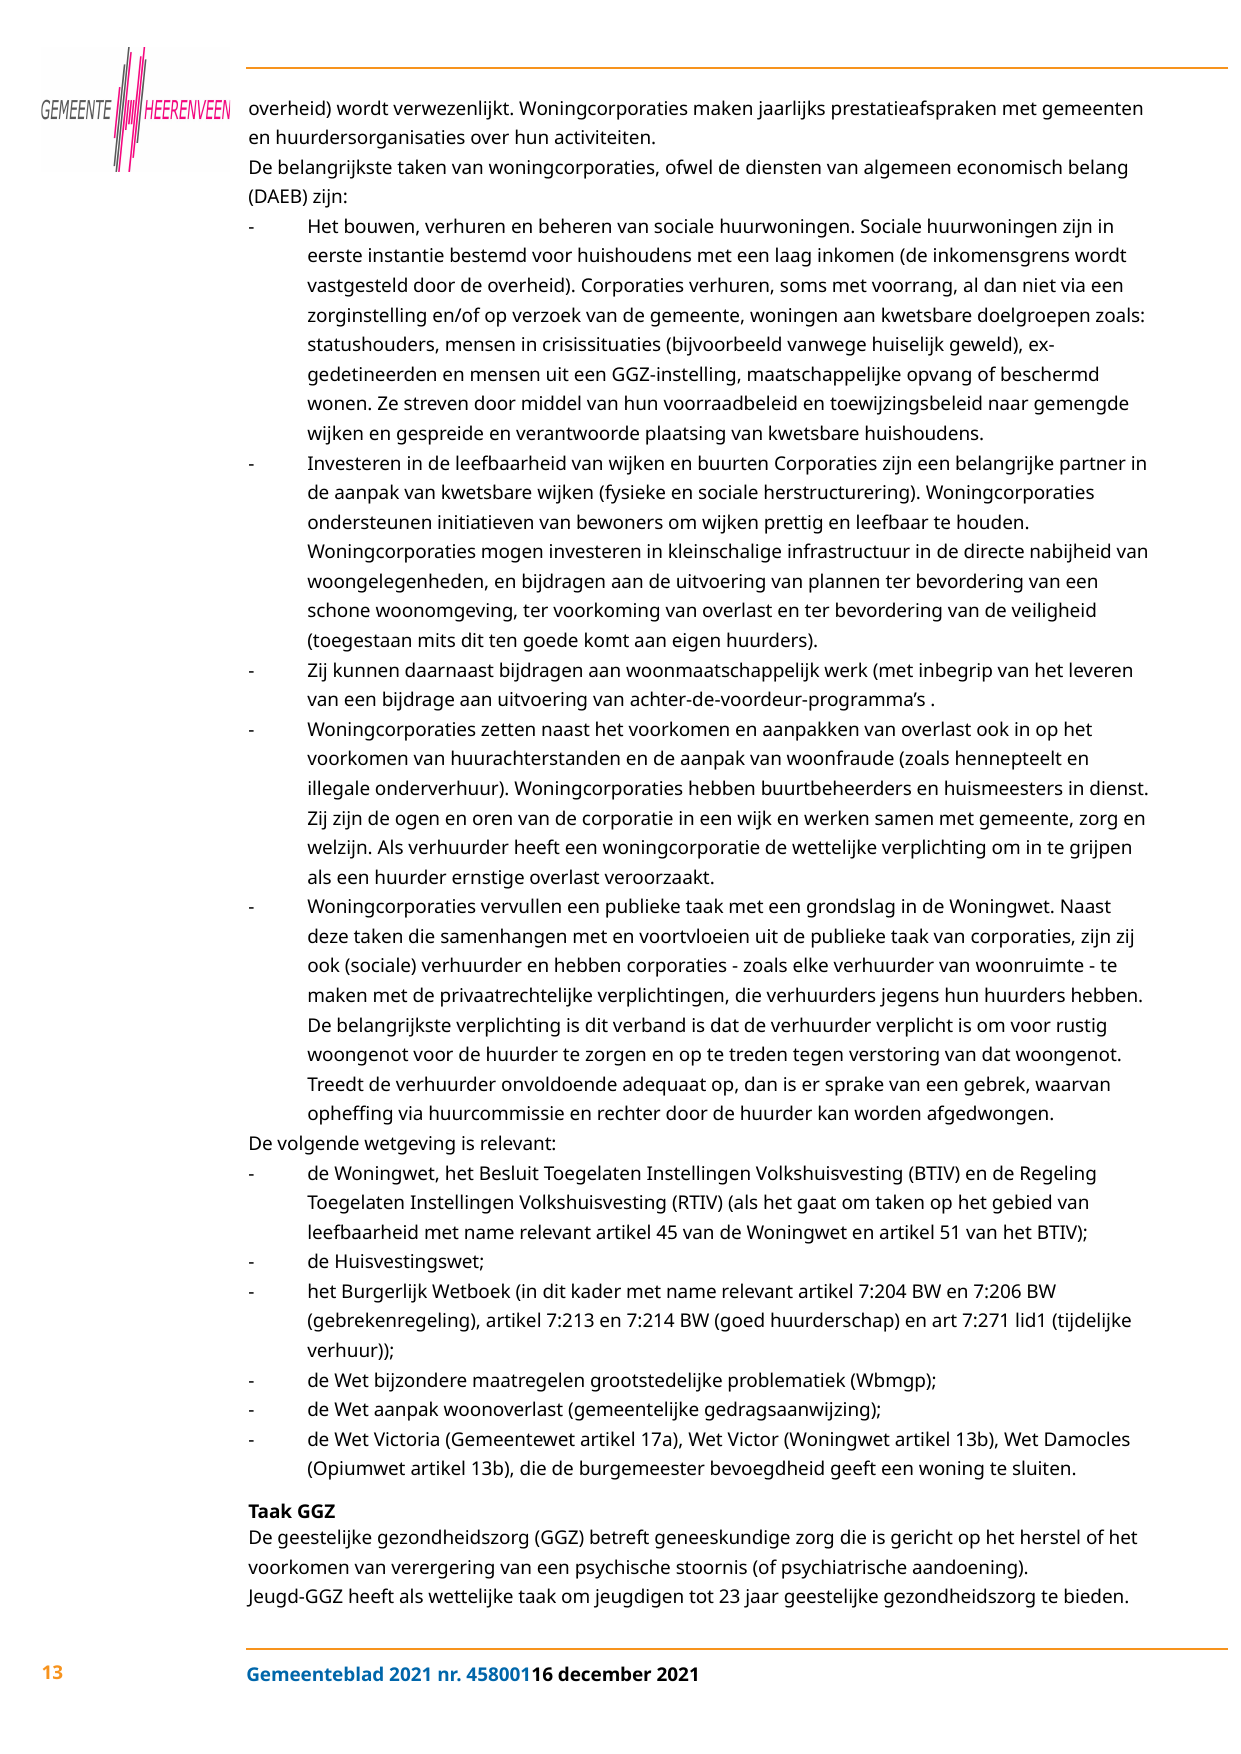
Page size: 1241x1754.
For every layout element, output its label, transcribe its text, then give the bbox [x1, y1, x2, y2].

list de Wet aanpak woonoverlast (gemeentelijke gedragsaanwijzing); [248, 1396, 1152, 1422]
list Investeren in de leefbaarheid van wijken en buurten Corporaties zijn een belangrijke partner in de aanpak van kwetsbare wijken (fysieke en sociale herstructurering). Woningcorporaties ondersteunen initiatieven van bewoners om wijken prettig en leefbaar te houden. Woningcorporaties mogen investeren in kleinschalige infrastructuur in de directe nabijheid van woongelegenheden, en bijdragen aan de uitvoering van plannen ter bevordering van een schone woonomgeving, ter voorkoming van overlast en ter bevordering van de veiligheid (toegestaan mits dit ten goede komt aan eigen huurders). [248, 450, 1152, 653]
list Zij kunnen daarnaast bijdragen aan woonmaatschappelijk werk (met inbegrip van het leveren van een bijdrage aan uitvoering van achter-de-voordeur-programma’s . [248, 657, 1152, 712]
text De geestelijke gezondheidszorg (GGZ) betreft geneeskundige zorg die is gericht op het herstel of het voorkomen van verergering van een psychische stoornis (of psychiatrische aandoening). [248, 1524, 1152, 1580]
text overheid) wordt verwezenlijkt. Woningcorporaties maken jaarlijks prestatieafspraken met gemeenten en huurdersorganisaties over hun activiteiten. [248, 95, 1152, 150]
list het Burgerlijk Wetboek (in dit kader met name relevant artikel 7:204 BW en 7:206 BW (gebrekenregeling), artikel 7:213 en 7:214 BW (goed huurderschap) en art 7:271 lid1 (tijdelijke verhuur)); [248, 1278, 1152, 1363]
list Woningcorporaties zetten naast het voorkomen en aanpakken van overlast ook in op het voorkomen van huurachterstanden en de aanpak van woonfraude (zoals hennepteelt en illegale onderverhuur). Woningcorporaties hebben buurtbeheerders en huismeesters in dienst. Zij zijn de ogen en oren van de corporatie in een wijk en werken samen met gemeente, zorg en welzijn. Als verhuurder heeft een woningcorporatie de wettelijke verplichting om in te grijpen als een huurder ernstige overlast veroorzaakt. [248, 716, 1152, 890]
text Jeugd-GGZ heeft als wettelijke taak om jeugdigen tot 23 jaar geestelijke gezondheidszorg te bieden. [248, 1584, 1152, 1609]
text De volgende wetgeving is relevant: [248, 1130, 1152, 1156]
list de Wet bijzondere maatregelen grootstedelijke problematiek (Wbmgp); [248, 1367, 1152, 1393]
text Taak GGZ [248, 1499, 1152, 1524]
list de Wet Victoria (Gemeentewet artikel 17a), Wet Victor (Woningwet artikel 13b), Wet Damocles (Opiumwet artikel 13b), die de burgemeester bevoegdheid geeft een woning te sluiten. [248, 1426, 1152, 1481]
list Woningcorporaties vervullen een publieke taak met een grondslag in de Woningwet. Naast deze taken die samenhangen met en voortvloeien uit de publieke taak van corporaties, zijn zij ook (sociale) verhuurder en hebben corporaties - zoals elke verhuurder van woonruimte - te maken met de privaatrechtelijke verplichtingen, die verhuurders jegens hun huurders hebben. De belangrijkste verplichting is dit verband is dat de verhuurder verplicht is om voor rustig woongenot voor de huurder te zorgen en op te treden tegen verstoring van dat woongenot. Treedt de verhuurder onvoldoende adequaat op, dan is er sprake van een gebrek, waarvan opheffing via huurcommissie en rechter door de huurder kan worden afgedwongen. [248, 893, 1152, 1126]
list de Huisvestingswet; [248, 1248, 1152, 1274]
list Het bouwen, verhuren en beheren van sociale huurwoningen. Sociale huurwoningen zijn in eerste instantie bestemd voor huishoudens met een laag inkomen (de inkomensgrens wordt vastgesteld door de overheid). Corporaties verhuren, soms met voorrang, al dan niet via een zorginstelling en/of op verzoek van de gemeente, woningen aan kwetsbare doelgroepen zoals: statushouders, mensen in crisissituaties (bijvoorbeeld vanwege huiselijk geweld), ex-gedetineerden en mensen uit een GGZ-instelling, maatschappelijke opvang of beschermd wonen. Ze streven door middel van hun voorraadbeleid en toewijzingsbeleid naar gemengde wijken en gespreide en verantwoorde plaatsing van kwetsbare huishoudens. [248, 213, 1152, 446]
picture [41, 47, 231, 172]
text De belangrijkste taken van woningcorporaties, ofwel de diensten van algemeen economisch belang (DAEB) zijn: [248, 154, 1152, 209]
list de Woningwet, het Besluit Toegelaten Instellingen Volkshuisvesting (BTIV) en de Regeling Toegelaten Instellingen Volkshuisvesting (RTIV) (als het gaat om taken op het gebied van leefbaarheid met name relevant artikel 45 van de Woningwet en artikel 51 van het BTIV); [248, 1160, 1152, 1245]
